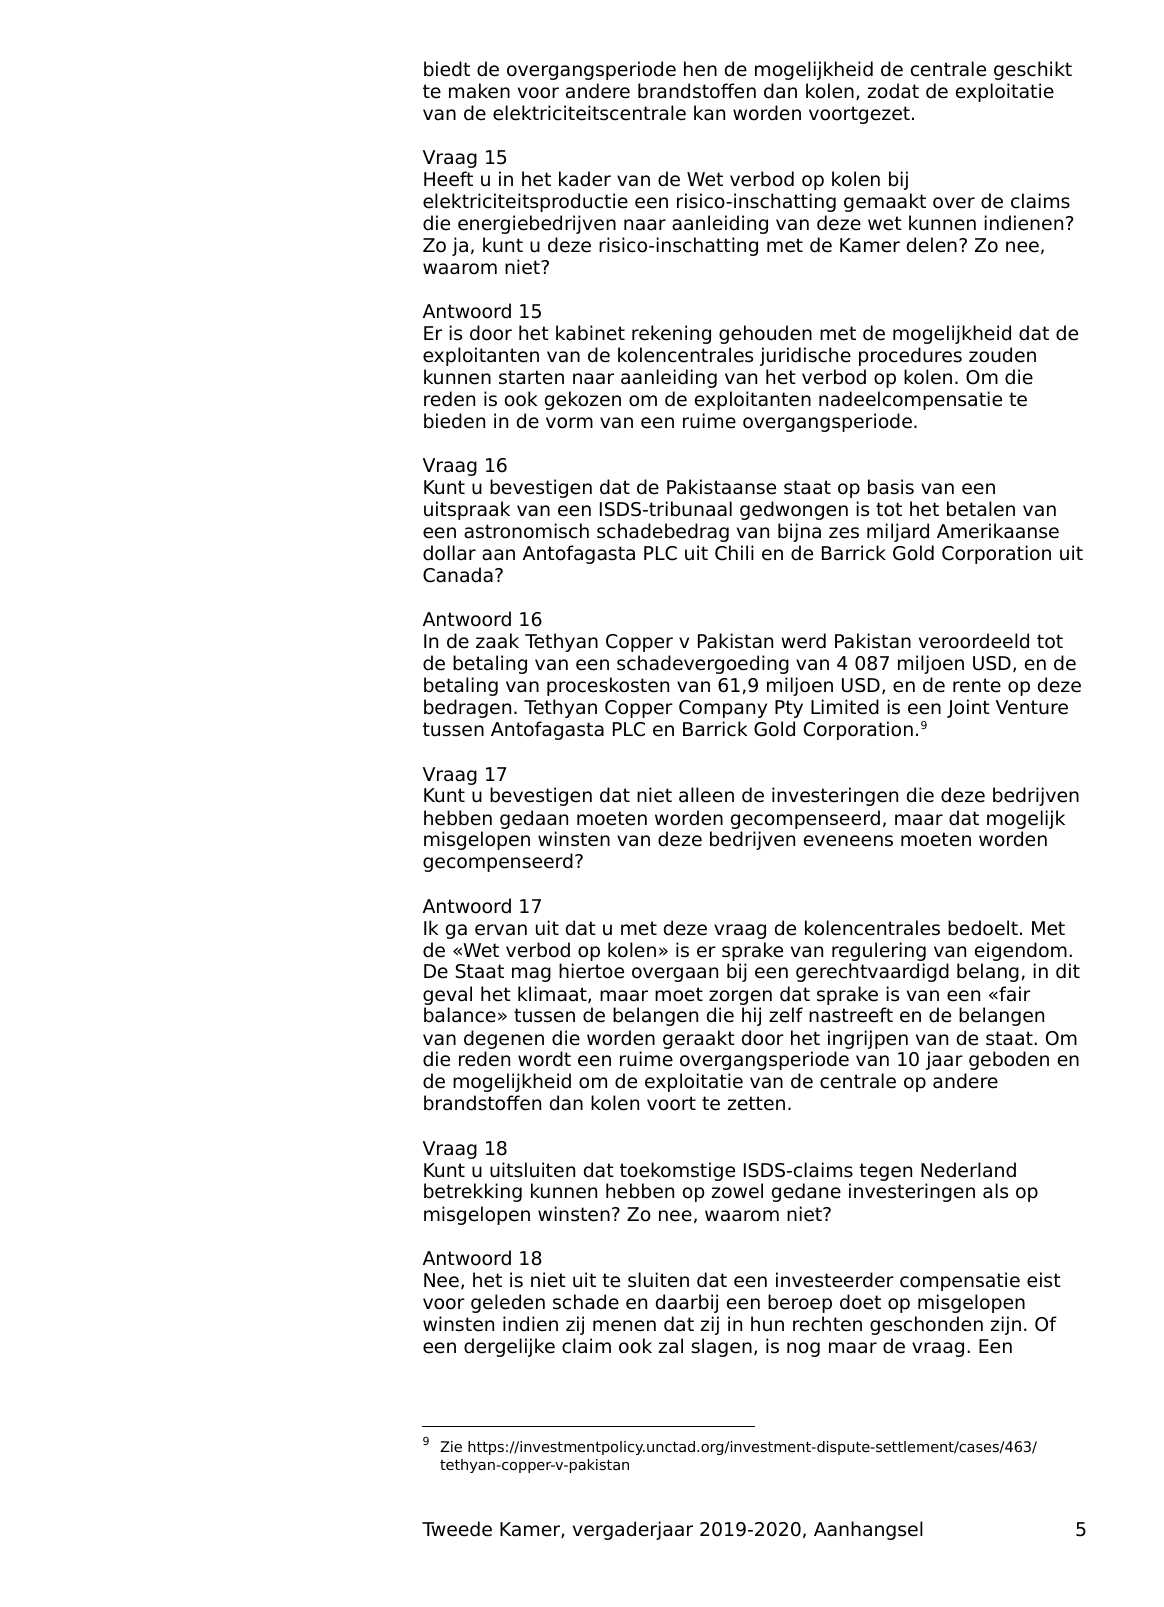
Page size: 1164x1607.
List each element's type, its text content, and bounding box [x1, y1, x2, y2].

text Antwoord 17 [422, 896, 1087, 917]
text Antwoord 18 [422, 1248, 1087, 1269]
text Er is door het kabinet rekening gehouden met de mogelijkheid dat de exploitanten van de kolencentrales juridische procedures zouden kunnen starten naar aanleiding van het verbod op kolen. Om die reden is ook gekozen om de exploitanten nadeelcompensatie te bieden in de vorm van een ruime overgangsperiode. [422, 323, 1087, 433]
text Zie https://investmentpolicy.unctad.org/investment-dispute-settlement/cases/463/tethyan-copper-v-pakistan [422, 1435, 1087, 1474]
text Antwoord 16 [422, 609, 1087, 631]
text Kunt u bevestigen dat de Pakistaanse staat op basis van een uitspraak van een ISDS-tribunaal gedwongen is tot het betalen van een astronomisch schadebedrag van bijna zes miljard Amerikaanse dollar aan Antofagasta PLC uit Chili en de Barrick Gold Corporation uit Canada? [422, 477, 1087, 587]
text Vraag 15 [422, 147, 1087, 169]
text Ik ga ervan uit dat u met deze vraag de kolencentrales bedoelt. Met de «Wet verbod op kolen» is er sprake van regulering van eigendom. De Staat mag hiertoe overgaan bij een gerechtvaardigd belang, in dit geval het klimaat, maar moet zorgen dat sprake is van een «fair balance» tussen de belangen die hij zelf nastreeft en de belangen van degenen die worden geraakt door het ingrijpen van de staat. Om die reden wordt een ruime overgangsperiode van 10 jaar geboden en de mogelijkheid om de exploitatie van de centrale op andere brandstoffen dan kolen voort te zetten. [422, 917, 1087, 1115]
text Antwoord 15 [422, 301, 1087, 323]
text Heeft u in het kader van de Wet verbod op kolen bij elektriciteitsproductie een risico-inschatting gemaakt over de claims die energiebedrijven naar aanleiding van deze wet kunnen indienen? Zo ja, kunt u deze risico-inschatting met de Kamer delen? Zo nee, waarom niet? [422, 169, 1087, 279]
text Nee, het is niet uit te sluiten dat een investeerder compensatie eist voor geleden schade en daarbij een beroep doet op misgelopen winsten indien zij menen dat zij in hun rechten geschonden zijn. Of een dergelijke claim ook zal slagen, is nog maar de vraag. Een [422, 1269, 1087, 1357]
text Kunt u uitsluiten dat toekomstige ISDS-claims tegen Nederland betrekking kunnen hebben op zowel gedane investeringen als op misgelopen winsten? Zo nee, waarom niet? [422, 1159, 1087, 1225]
text Kunt u bevestigen dat niet alleen de investeringen die deze bedrijven hebben gedaan moeten worden gecompenseerd, maar dat mogelijk misgelopen winsten van deze bedrijven eveneens moeten worden gecompenseerd? [422, 785, 1087, 873]
text Vraag 16 [422, 455, 1087, 477]
text In de zaak Tethyan Copper v Pakistan werd Pakistan veroordeeld tot de betaling van een schadevergoeding van 4 087 miljoen USD, en de betaling van proceskosten van 61,9 miljoen USD, en de rente op deze bedragen. Tethyan Copper Company Pty Limited is een Joint Venture tussen Antofagasta PLC en Barrick Gold Corporation. [422, 631, 1087, 741]
text biedt de overgangsperiode hen de mogelijkheid de centrale geschikt te maken voor andere brandstoffen dan kolen, zodat de exploitatie van de elektriciteitscentrale kan worden voortgezet. [422, 59, 1087, 125]
text Vraag 18 [422, 1137, 1087, 1159]
text Vraag 17 [422, 763, 1087, 785]
